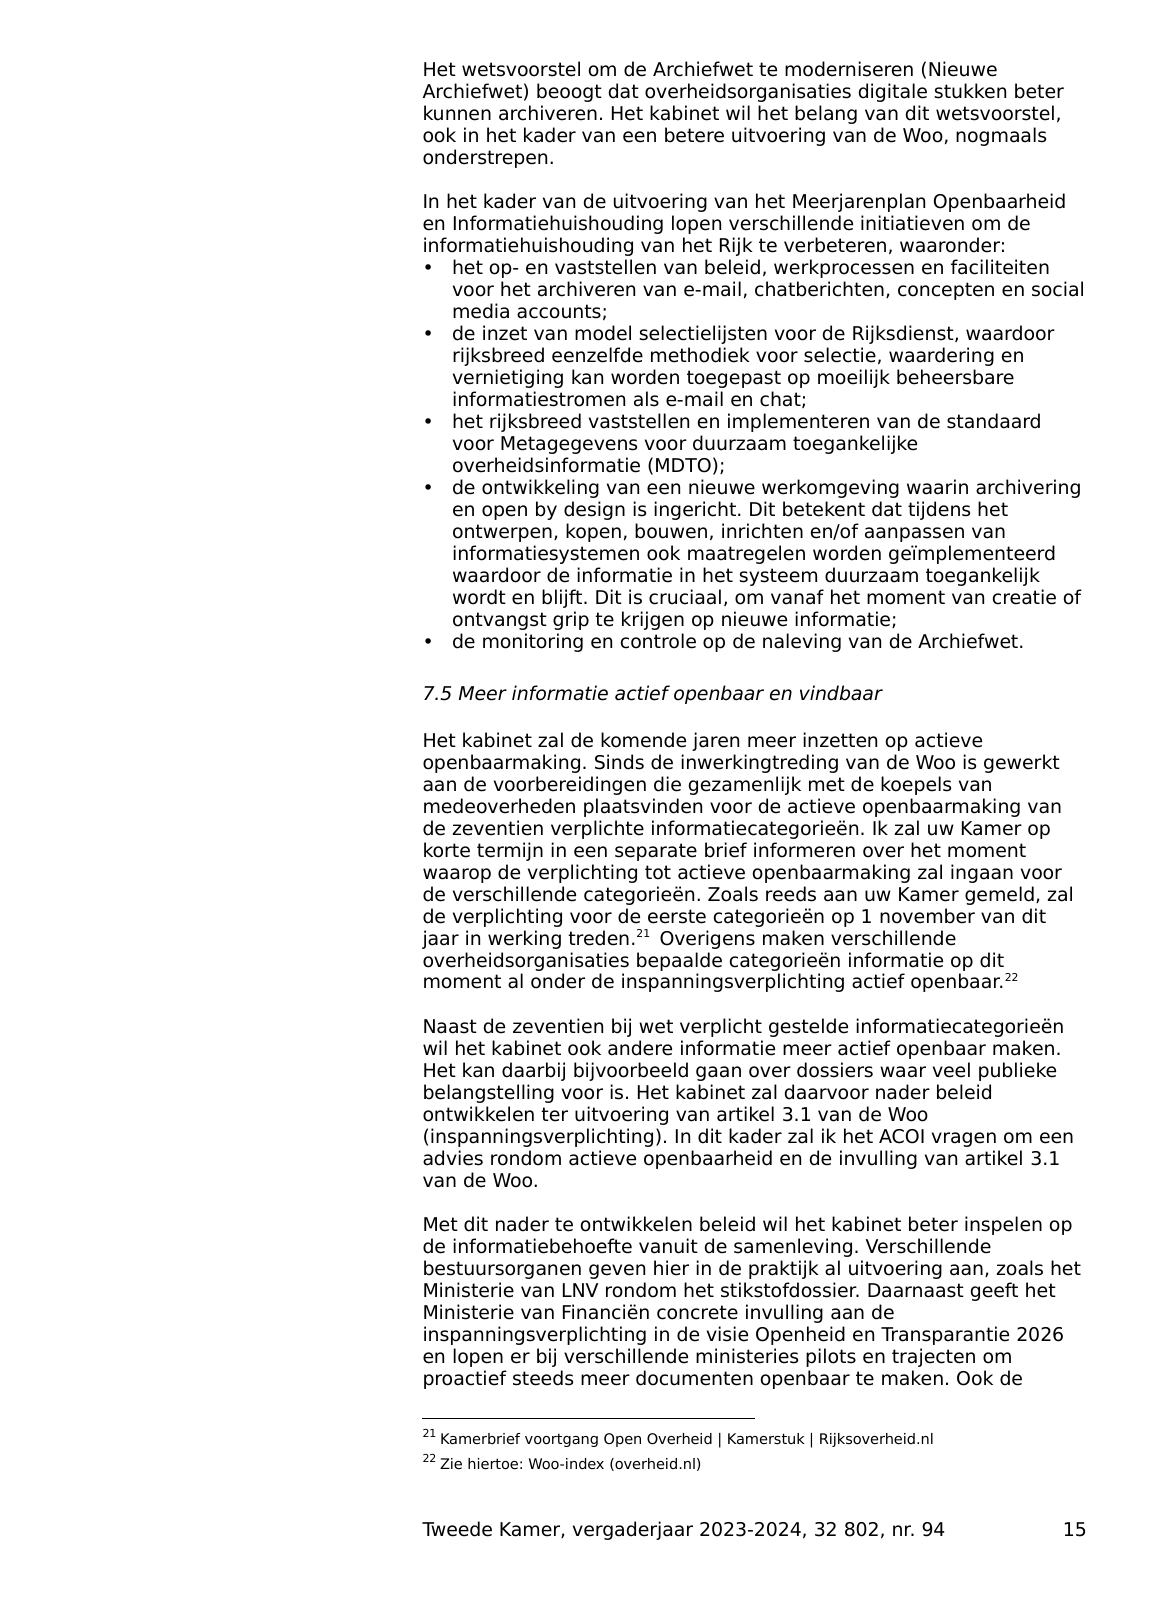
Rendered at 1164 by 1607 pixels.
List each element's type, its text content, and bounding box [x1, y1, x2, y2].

text In het kader van de uitvoering van het Meerjarenplan Openbaarheid en Informatiehuishouding lopen verschillende initiatieven om de informatiehuishouding van het Rijk te verbeteren, waaronder: [422, 191, 1087, 257]
text Zie hiertoe: Woo-index (overheid.nl) [422, 1452, 1087, 1474]
text • de monitoring en controle op de naleving van de Archiefwet. [422, 631, 1087, 653]
text Het wetsvoorstel om de Archiefwet te moderniseren (Nieuwe Archiefwet) beoogt dat overheidsorganisaties digitale stukken beter kunnen archiveren. Het kabinet wil het belang van dit wetsvoorstel, ook in het kader van een betere uitvoering van de Woo, nogmaals onderstrepen. [422, 59, 1087, 169]
subtitle 7.5 Meer informatie actief openbaar en vindbaar [422, 683, 1087, 705]
text • de ontwikkeling van een nieuwe werkomgeving waarin archivering en open by design is ingericht. Dit betekent dat tijdens het ontwerpen, kopen, bouwen, inrichten en/of aanpassen van informatiesystemen ook maatregelen worden geïmplementeerd waardoor de informatie in het systeem duurzaam toegankelijk wordt en blijft. Dit is cruciaal, om vanaf het moment van creatie of ontvangst grip te krijgen op nieuwe informatie; [422, 477, 1087, 631]
text • het rijksbreed vaststellen en implementeren van de standaard voor Metagegevens voor duurzaam toegankelijke overheidsinformatie (MDTO); [422, 411, 1087, 477]
text Kamerbrief voortgang Open Overheid | Kamerstuk | Rijksoverheid.nl [422, 1427, 1087, 1449]
text • het op- en vaststellen van beleid, werkprocessen en faciliteiten voor het archiveren van e-mail, chatberichten, concepten en social media accounts; [422, 257, 1087, 323]
text Naast de zeventien bij wet verplicht gestelde informatiecategorieën wil het kabinet ook andere informatie meer actief openbaar maken. Het kan daarbij bijvoorbeeld gaan over dossiers waar veel publieke belangstelling voor is. Het kabinet zal daarvoor nader beleid ontwikkelen ter uitvoering van artikel 3.1 van de Woo (inspanningsverplichting). In dit kader zal ik het ACOI vragen om een advies rondom actieve openbaarheid en de invulling van artikel 3.1 van de Woo. [422, 1016, 1087, 1191]
text Het kabinet zal de komende jaren meer inzetten op actieve openbaarmaking. Sinds de inwerkingtreding van de Woo is gewerkt aan de voorbereidingen die gezamenlijk met de koepels van medeoverheden plaatsvinden voor de actieve openbaarmaking van de zeventien verplichte informatiecategorieën. Ik zal uw Kamer op korte termijn in een separate brief informeren over het moment waarop de verplichting tot actieve openbaarmaking zal ingaan voor de verschillende categorieën. Zoals reeds aan uw Kamer gemeld, zal de verplichting voor de eerste categorieën op 1 november van dit jaar in werking treden. Overigens maken verschillende overheidsorganisaties bepaalde categorieën informatie op dit moment al onder de inspanningsverplichting actief openbaar. [422, 730, 1087, 993]
text Met dit nader te ontwikkelen beleid wil het kabinet beter inspelen op de informatiebehoefte vanuit de samenleving. Verschillende bestuursorganen geven hier in de praktijk al uitvoering aan, zoals het Ministerie van LNV rondom het stikstofdossier. Daarnaast geeft het Ministerie van Financiën concrete invulling aan de inspanningsverplichting in de visie Openheid en Transparantie 2026 en lopen er bij verschillende ministeries pilots en trajecten om proactief steeds meer documenten openbaar te maken. Ook de [422, 1214, 1087, 1389]
text • de inzet van model selectielijsten voor de Rijksdienst, waardoor rijksbreed eenzelfde methodiek voor selectie, waardering en vernietiging kan worden toegepast op moeilijk beheersbare informatiestromen als e-mail en chat; [422, 323, 1087, 411]
